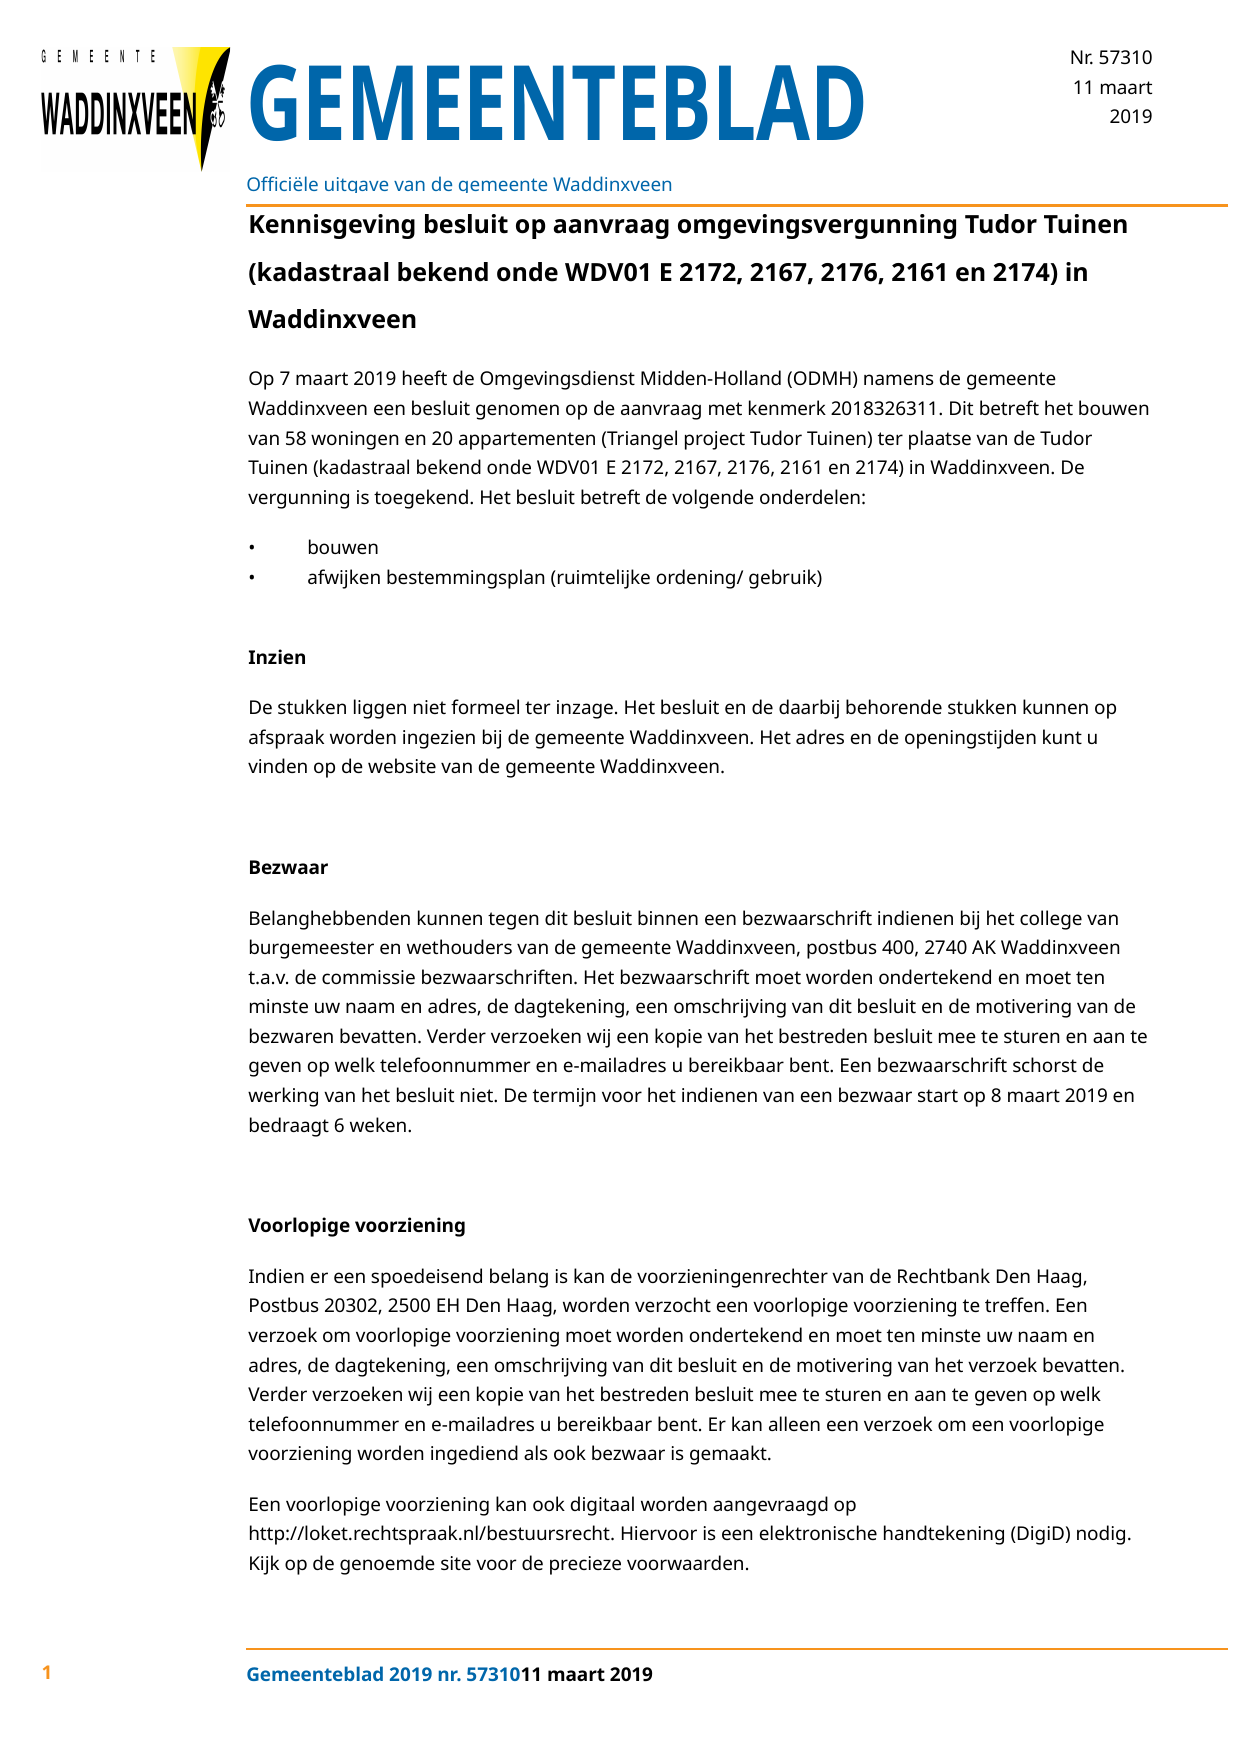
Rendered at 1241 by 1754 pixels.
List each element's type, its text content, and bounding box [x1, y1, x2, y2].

text Belanghebbenden kunnen tegen dit besluit binnen een bezwaarschrift indienen bij het college van burgemeester en wethouders van de gemeente Waddinxveen, postbus 400, 2740 AK Waddinxveen t.a.v. de commissie bezwaarschriften. Het bezwaarschrift moet worden ondertekend en moet ten minste uw naam en adres, de dagtekening, een omschrijving van dit besluit en de motivering van de bezwaren bevatten. Verder verzoeken wij een kopie van het bestreden besluit mee te sturen en aan te geven op welk telefoonnummer en e-mailadres u bereikbaar bent. Een bezwaarschrift schorst de werking van het besluit niet. De termijn voor het indienen van een bezwaar start op 8 maart 2019 en bedraagt 6 weken. [248, 905, 1152, 1137]
text Op 7 maart 2019 heeft de Omgevingsdienst Midden-Holland (ODMH) namens de gemeente Waddinxveen een besluit genomen op de aanvraag met kenmerk 2018326311. Dit betreft het bouwen van 58 woningen en 20 appartementen (Triangel project Tudor Tuinen) ter plaatse van de Tudor Tuinen (kadastraal bekend onde WDV01 E 2172, 2167, 2176, 2161 en 2174) in Waddinxveen. De vergunning is toegekend. Het besluit betreft de volgende onderdelen: [248, 366, 1152, 509]
picture [41, 47, 231, 172]
text Indien er een spoedeisend belang is kan de voorzieningenrechter van de Rechtbank Den Haag, Postbus 20302, 2500 EH Den Haag, worden verzocht een voorlopige voorziening te treffen. Een verzoek om voorlopige voorziening moet worden ondertekend en moet ten minste uw naam en adres, de dagtekening, een omschrijving van dit besluit en de motivering van het verzoek bevatten. Verder verzoeken wij een kopie van het bestreden besluit mee te sturen en aan te geven op welk telefoonnummer en e-mailadres u bereikbaar bent. Er kan alleen een verzoek om een voorlopige voorziening worden ingediend als ook bezwaar is gemaakt. [248, 1263, 1152, 1466]
list bouwen [248, 534, 1152, 560]
text De stukken liggen niet formeel ter inzage. Het besluit en de daarbij behorende stukken kunnen op afspraak worden ingezien bij de gemeente Waddinxveen. Het adres en de openingstijden kunt u vinden op de website van de gemeente Waddinxveen. [248, 694, 1152, 779]
text Inzien [248, 644, 1152, 669]
text Bezwaar [248, 854, 1152, 880]
text Voorlopige voorziening [248, 1213, 1152, 1238]
list afwijken bestemmingsplan (ruimtelijke ordening/ gebruik) [248, 564, 1152, 589]
text Een voorlopige voorziening kan ook digitaal worden aangevraagd op http://loket.rechtspraak.nl/bestuursrecht. Hiervoor is een elektronische handtekening (DigiD) nodig. Kijk op de genoemde site voor de precieze voorwaarden. [248, 1491, 1152, 1576]
text Kennisgeving besluit op aanvraag omgevingsvergunning Tudor Tuinen (kadastraal bekend onde WDV01 E 2172, 2167, 2176, 2161 en 2174) in Waddinxveen [248, 207, 1152, 336]
